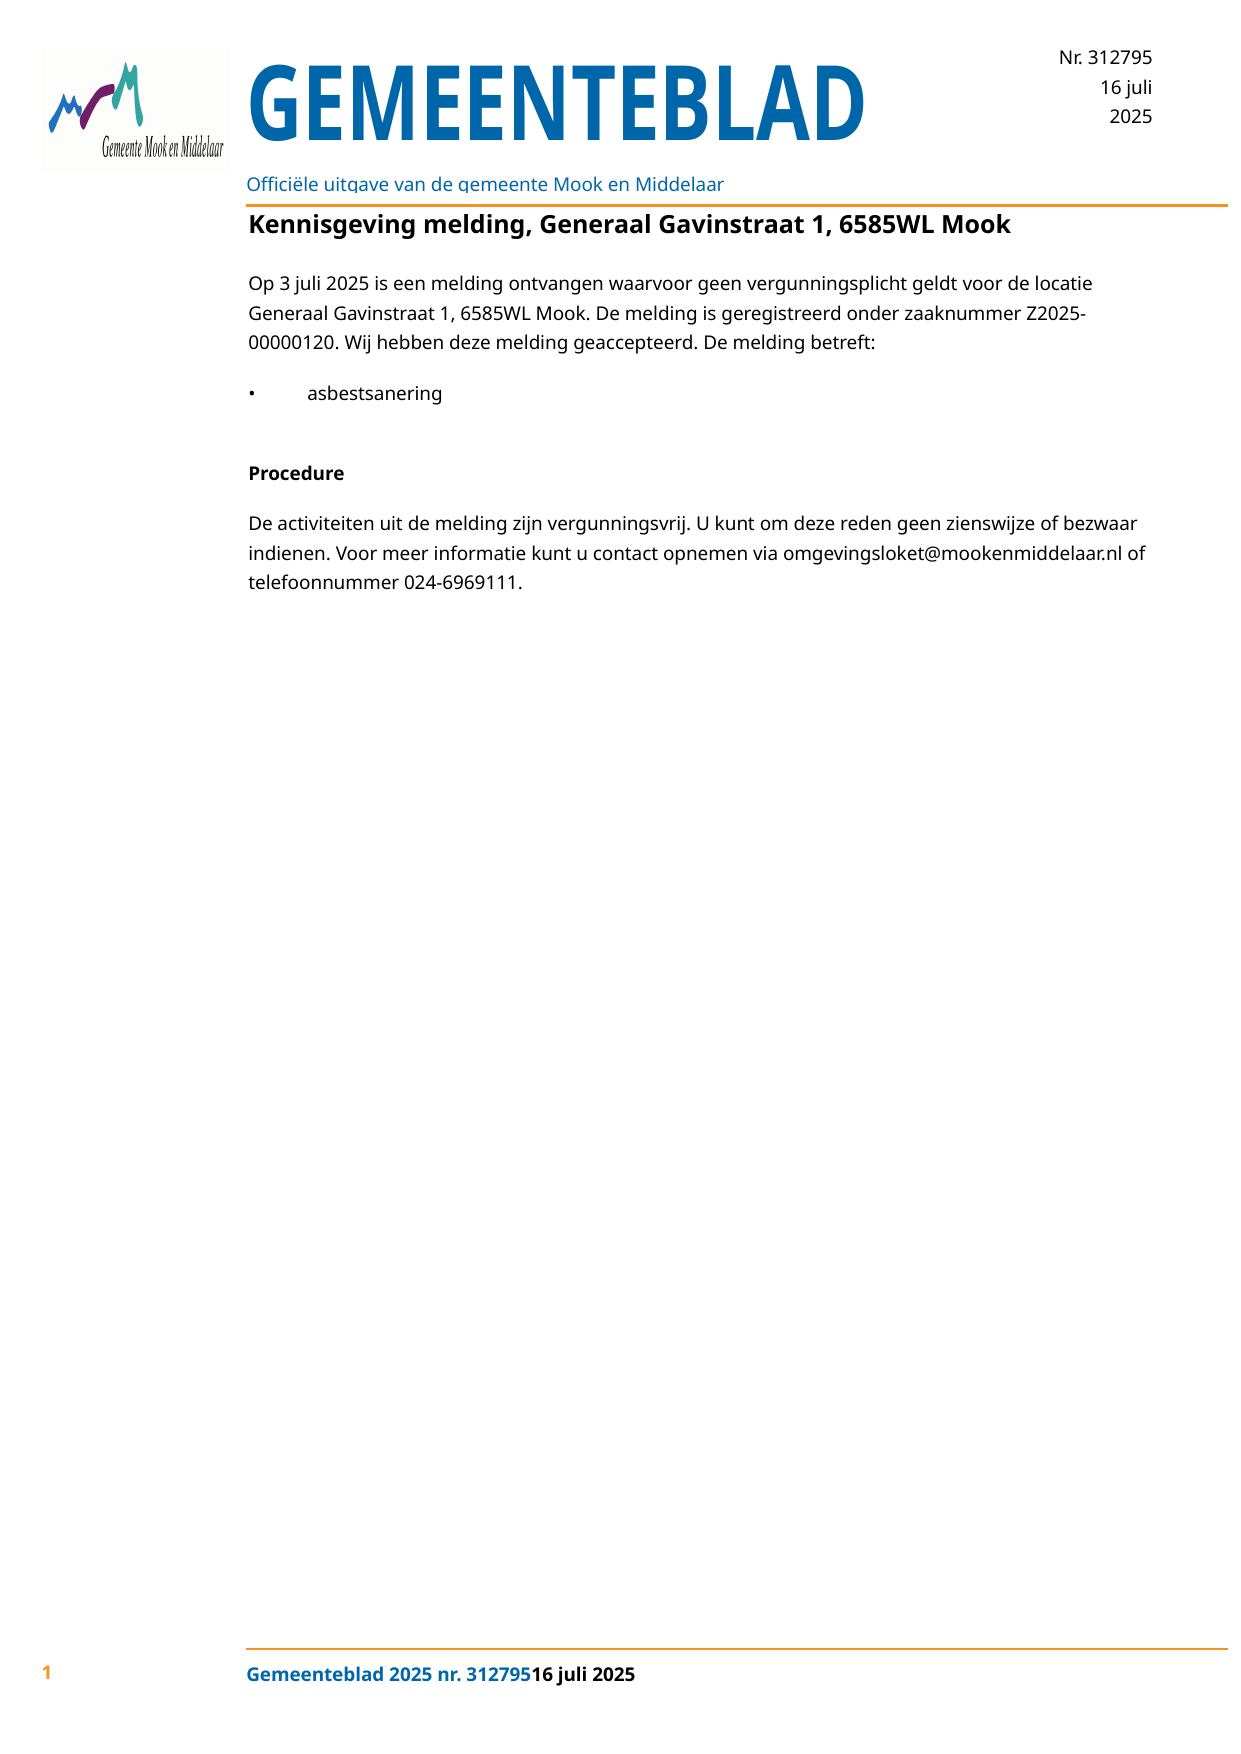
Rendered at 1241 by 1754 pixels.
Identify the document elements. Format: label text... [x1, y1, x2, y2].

text Op 3 juli 2025 is een melding ontvangen waarvoor geen vergunningsplicht geldt voor de locatie Generaal Gavinstraat 1, 6585WL Mook. De melding is geregistreerd onder zaaknummer Z2025-00000120. Wij hebben deze melding geaccepteerd. De melding betreft: [248, 270, 1152, 355]
text Kennisgeving melding, Generaal Gavinstraat 1, 6585WL Mook [248, 207, 1152, 241]
picture [41, 47, 231, 172]
list asbestsanering [248, 380, 1152, 406]
text De activiteiten uit de melding zijn vergunningsvrij. U kunt om deze reden geen zienswijze of bezwaar indienen. Voor meer informatie kunt u contact opnemen via omgevingsloket@mookenmiddelaar.nl of telefoonnummer 024-6969111. [248, 510, 1152, 595]
text Procedure [248, 460, 1152, 486]
